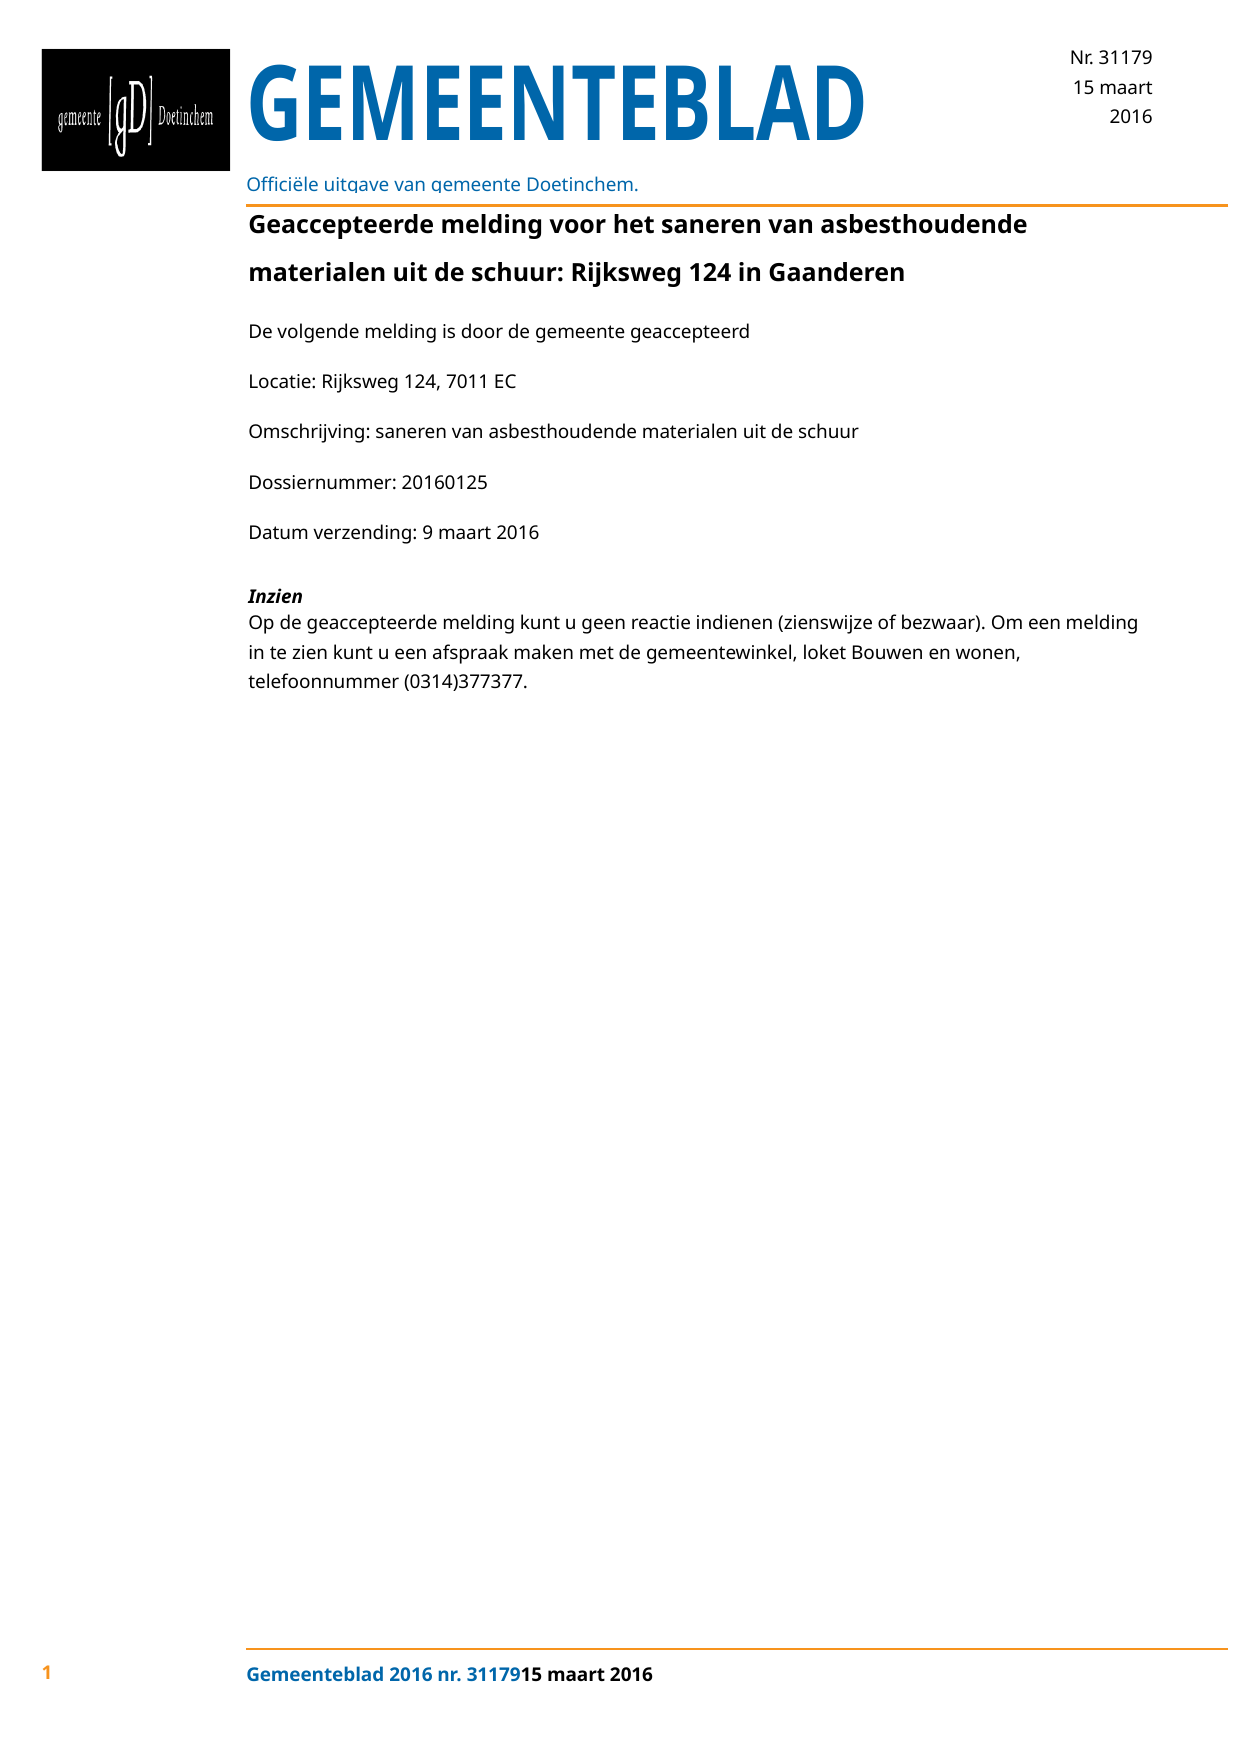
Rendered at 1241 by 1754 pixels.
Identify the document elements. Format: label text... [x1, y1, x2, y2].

text Locatie: Rijksweg 124, 7011 EC [248, 368, 1152, 394]
text De volgende melding is door de gemeente geaccepteerd [248, 318, 1152, 344]
text Datum verzending: 9 maart 2016 [248, 519, 1152, 545]
text Omschrijving: saneren van asbesthoudende materialen uit de schuur [248, 419, 1152, 444]
text Dossiernummer: 20160125 [248, 469, 1152, 495]
picture [41, 47, 231, 172]
text Inzien [248, 583, 1152, 609]
text Op de geaccepteerde melding kunt u geen reactie indienen (zienswijze of bezwaar). Om een melding in te zien kunt u een afspraak maken met de gemeentewinkel, loket Bouwen en wonen, telefoonnummer (0314)377377. [248, 609, 1152, 694]
text Geaccepteerde melding voor het saneren van asbesthoudende materialen uit de schuur: Rijksweg 124 in Gaanderen [248, 207, 1152, 288]
